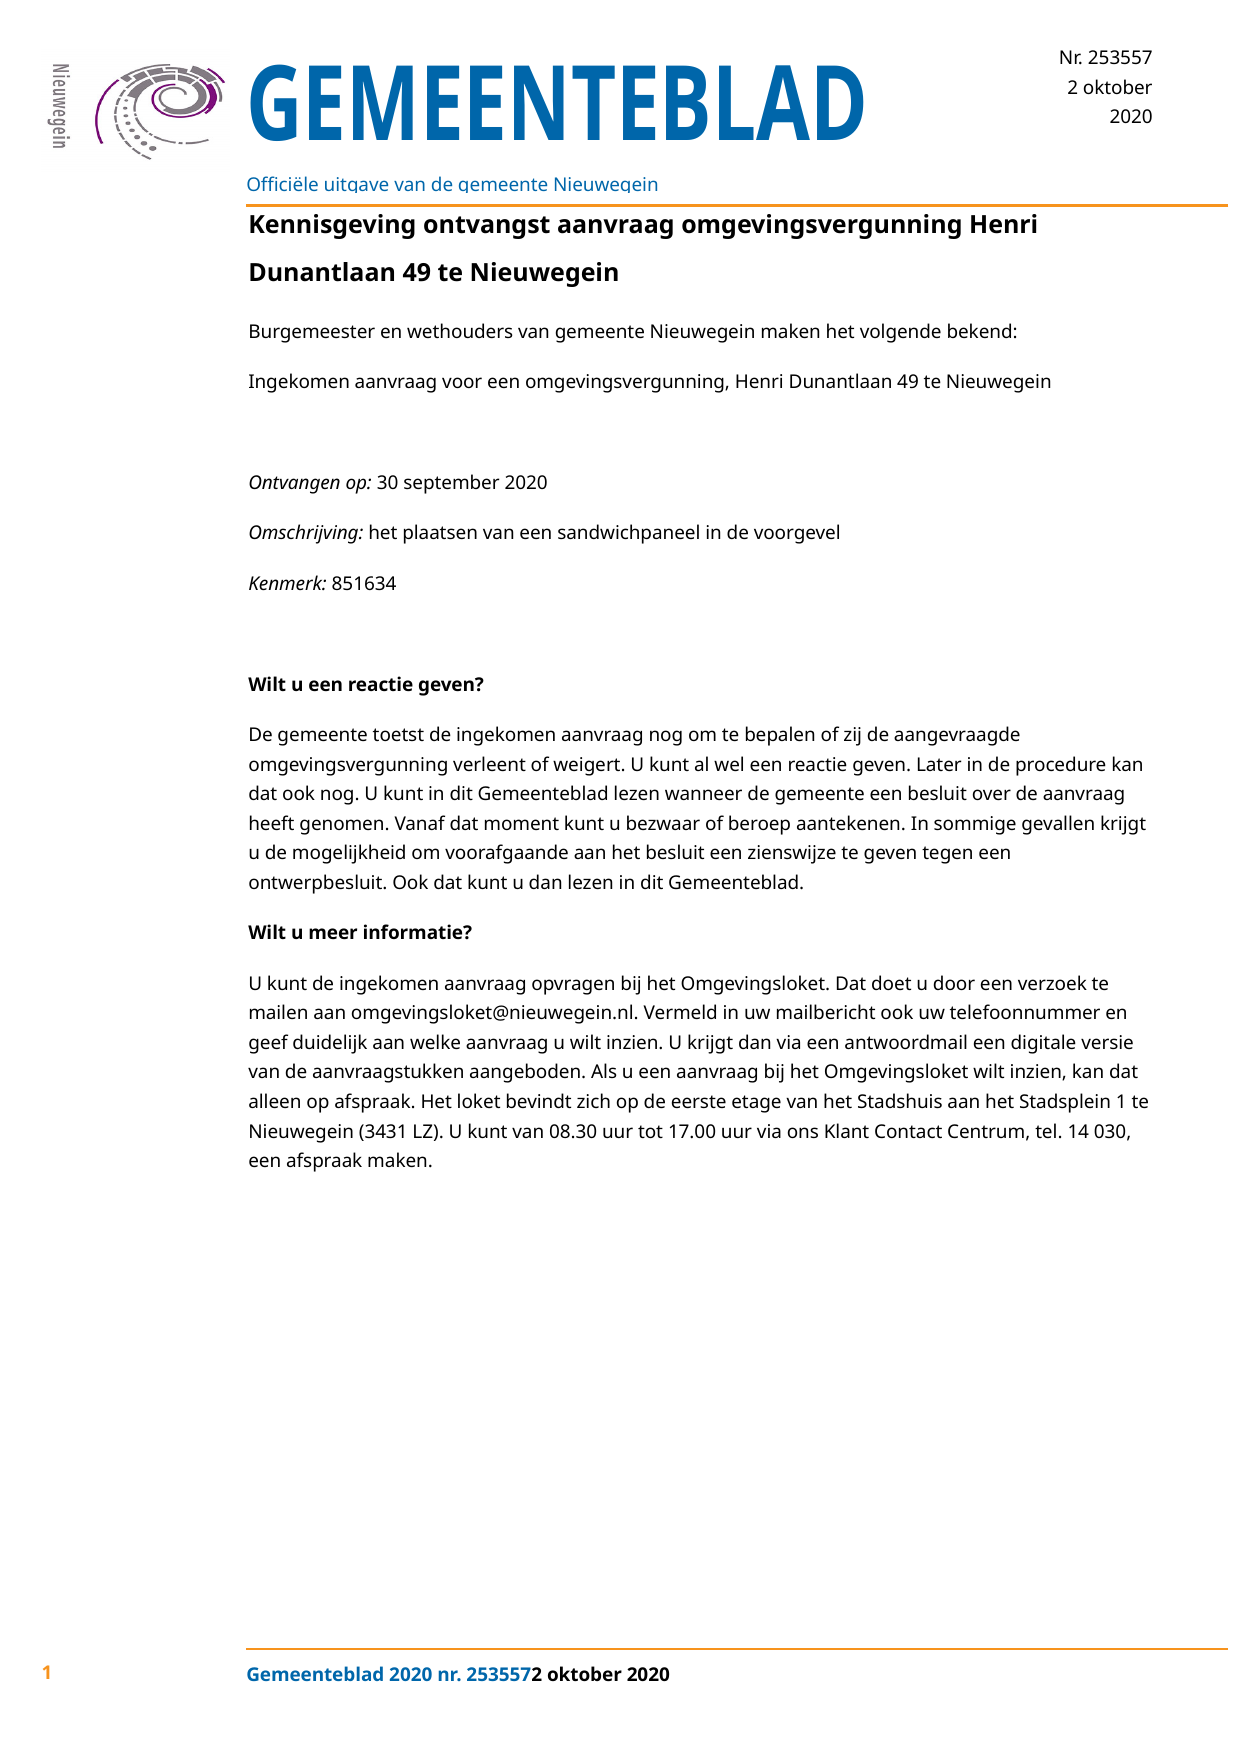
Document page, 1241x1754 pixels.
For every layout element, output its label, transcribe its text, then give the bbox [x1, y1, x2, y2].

text Wilt u meer informatie? [248, 919, 1152, 945]
text Burgemeester en wethouders van gemeente Nieuwegein maken het volgende bekend: [248, 318, 1152, 344]
text Wilt u een reactie geven? [248, 671, 1152, 697]
text Omschrijving: het plaatsen van een sandwichpaneel in de voorgevel [248, 519, 1152, 545]
text De gemeente toetst de ingekomen aanvraag nog om te bepalen of zij de aangevraagde omgevingsvergunning verleent of weigert. U kunt al wel een reactie geven. Later in de procedure kan dat ook nog. U kunt in dit Gemeenteblad lezen wanneer de gemeente een besluit over de aanvraag heeft genomen. Vanaf dat moment kunt u bezwaar of beroep aantekenen. In sommige gevallen krijgt u de mogelijkheid om voorafgaande aan het besluit een zienswijze te geven tegen een ontwerpbesluit. Ook dat kunt u dan lezen in dit Gemeenteblad. [248, 721, 1152, 895]
text Kenmerk: 851634 [248, 570, 1152, 596]
text Ingekomen aanvraag voor een omgevingsvergunning, Henri Dunantlaan 49 te Nieuwegein [248, 368, 1152, 394]
text U kunt de ingekomen aanvraag opvragen bij het Omgevingsloket. Dat doet u door een verzoek te mailen aan omgevingsloket@nieuwegein.nl. Vermeld in uw mailbericht ook uw telefoonnummer en geef duidelijk aan welke aanvraag u wilt inzien. U krijgt dan via een antwoordmail een digitale versie van de aanvraagstukken aangeboden. Als u een aanvraag bij het Omgevingsloket wilt inzien, kan dat alleen op afspraak. Het loket bevindt zich op de eerste etage van het Stadshuis aan het Stadsplein 1 te Nieuwegein (3431 LZ). U kunt van 08.30 uur tot 17.00 uur via ons Klant Contact Centrum, tel. 14 030, een afspraak maken. [248, 970, 1152, 1173]
text Ontvangen op: 30 september 2020 [248, 469, 1152, 495]
text Kennisgeving ontvangst aanvraag omgevingsvergunning Henri Dunantlaan 49 te Nieuwegein [248, 207, 1152, 288]
picture [41, 47, 231, 172]
